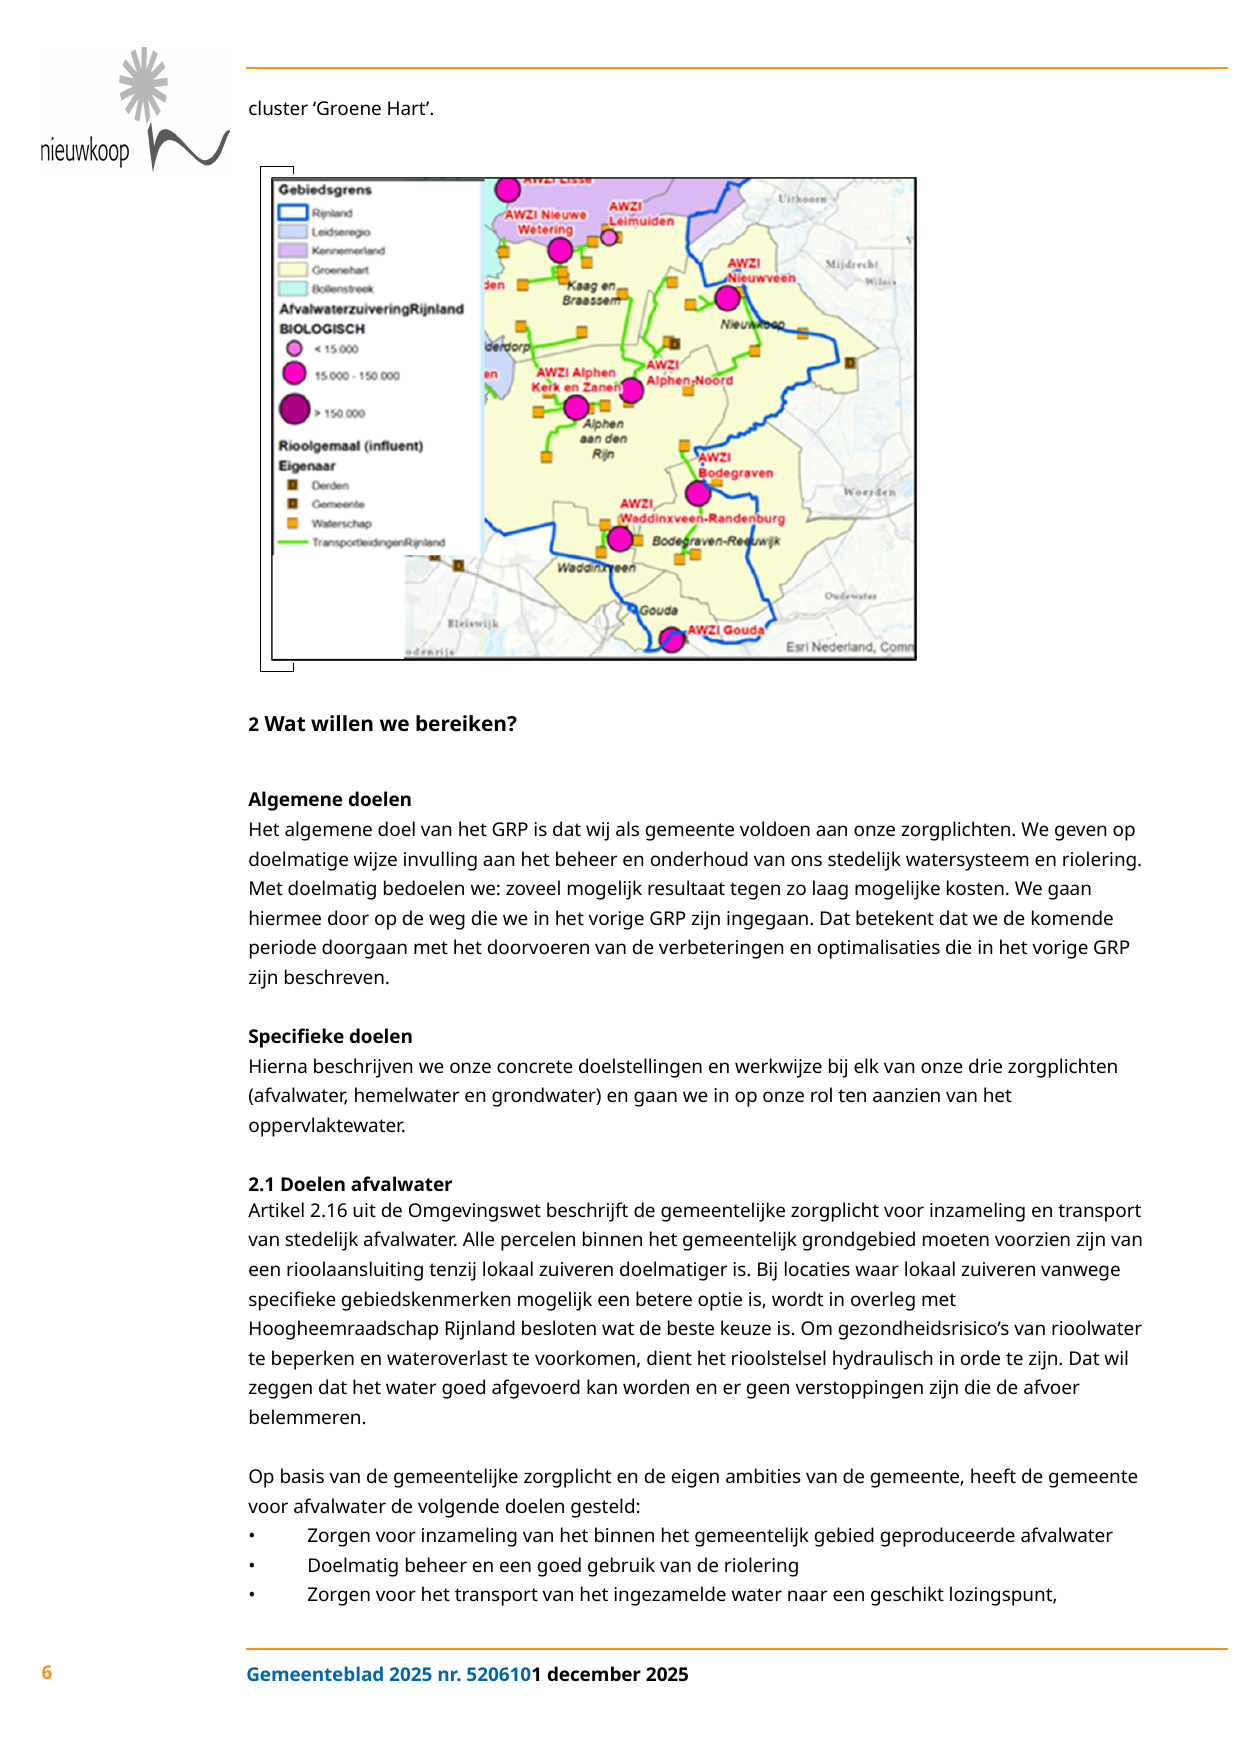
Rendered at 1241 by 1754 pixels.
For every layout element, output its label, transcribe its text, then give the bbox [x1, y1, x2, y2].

list Zorgen voor het transport van het ingezamelde water naar een geschikt lozingspunt, [248, 1582, 1152, 1607]
picture [41, 47, 231, 172]
text 2 Wat willen we bereiken? [248, 709, 1152, 737]
text 2.1 Doelen afvalwater [248, 1171, 1152, 1197]
picture [268, 174, 919, 663]
text Het algemene doel van het GRP is dat wij als gemeente voldoen aan onze zorgplichten. We geven op doelmatige wijze invulling aan het beheer en onderhoud van ons stedelijk watersysteem en riolering. Met doelmatig bedoelen we: zoveel mogelijk resultaat tegen zo laag mogelijke kosten. We gaan hiermee door op de weg die we in het vorige GRP zijn ingegaan. Dat betekent dat we de komende periode doorgaan met het doorvoeren van de verbeteringen en optimalisaties die in het vorige GRP zijn beschreven. [248, 816, 1152, 990]
text Op basis van de gemeentelijke zorgplicht en de eigen ambities van de gemeente, heeft de gemeente voor afvalwater de volgende doelen gesteld: [248, 1463, 1152, 1518]
text Algemene doelen [248, 787, 1152, 812]
text Specifieke doelen [248, 1023, 1152, 1049]
text Hierna beschrijven we onze concrete doelstellingen en werkwijze bij elk van onze drie zorgplichten (afvalwater, hemelwater en grondwater) en gaan we in op onze rol ten aanzien van het oppervlaktewater. [248, 1053, 1152, 1138]
list Doelmatig beheer en een goed gebruik van de riolering [248, 1552, 1152, 1578]
text cluster ‘Groene Hart’. [248, 95, 1152, 121]
list Zorgen voor inzameling van het binnen het gemeentelijk gebied geproduceerde afvalwater [248, 1522, 1152, 1548]
text Artikel 2.16 uit de Omgevingswet beschrijft de gemeentelijke zorgplicht voor inzameling en transport van stedelijk afvalwater. Alle percelen binnen het gemeentelijk grondgebied moeten voorzien zijn van een rioolaansluiting tenzij lokaal zuiveren doelmatiger is. Bij locaties waar lokaal zuiveren vanwege specifieke gebiedskenmerken mogelijk een betere optie is, wordt in overleg met Hoogheemraadschap Rijnland besloten wat de beste keuze is. Om gezondheidsrisico’s van rioolwater te beperken en wateroverlast te voorkomen, dient het rioolstelsel hydraulisch in orde te zijn. Dat wil zeggen dat het water goed afgevoerd kan worden en er geen verstoppingen zijn die de afvoer belemmeren. [248, 1197, 1152, 1430]
